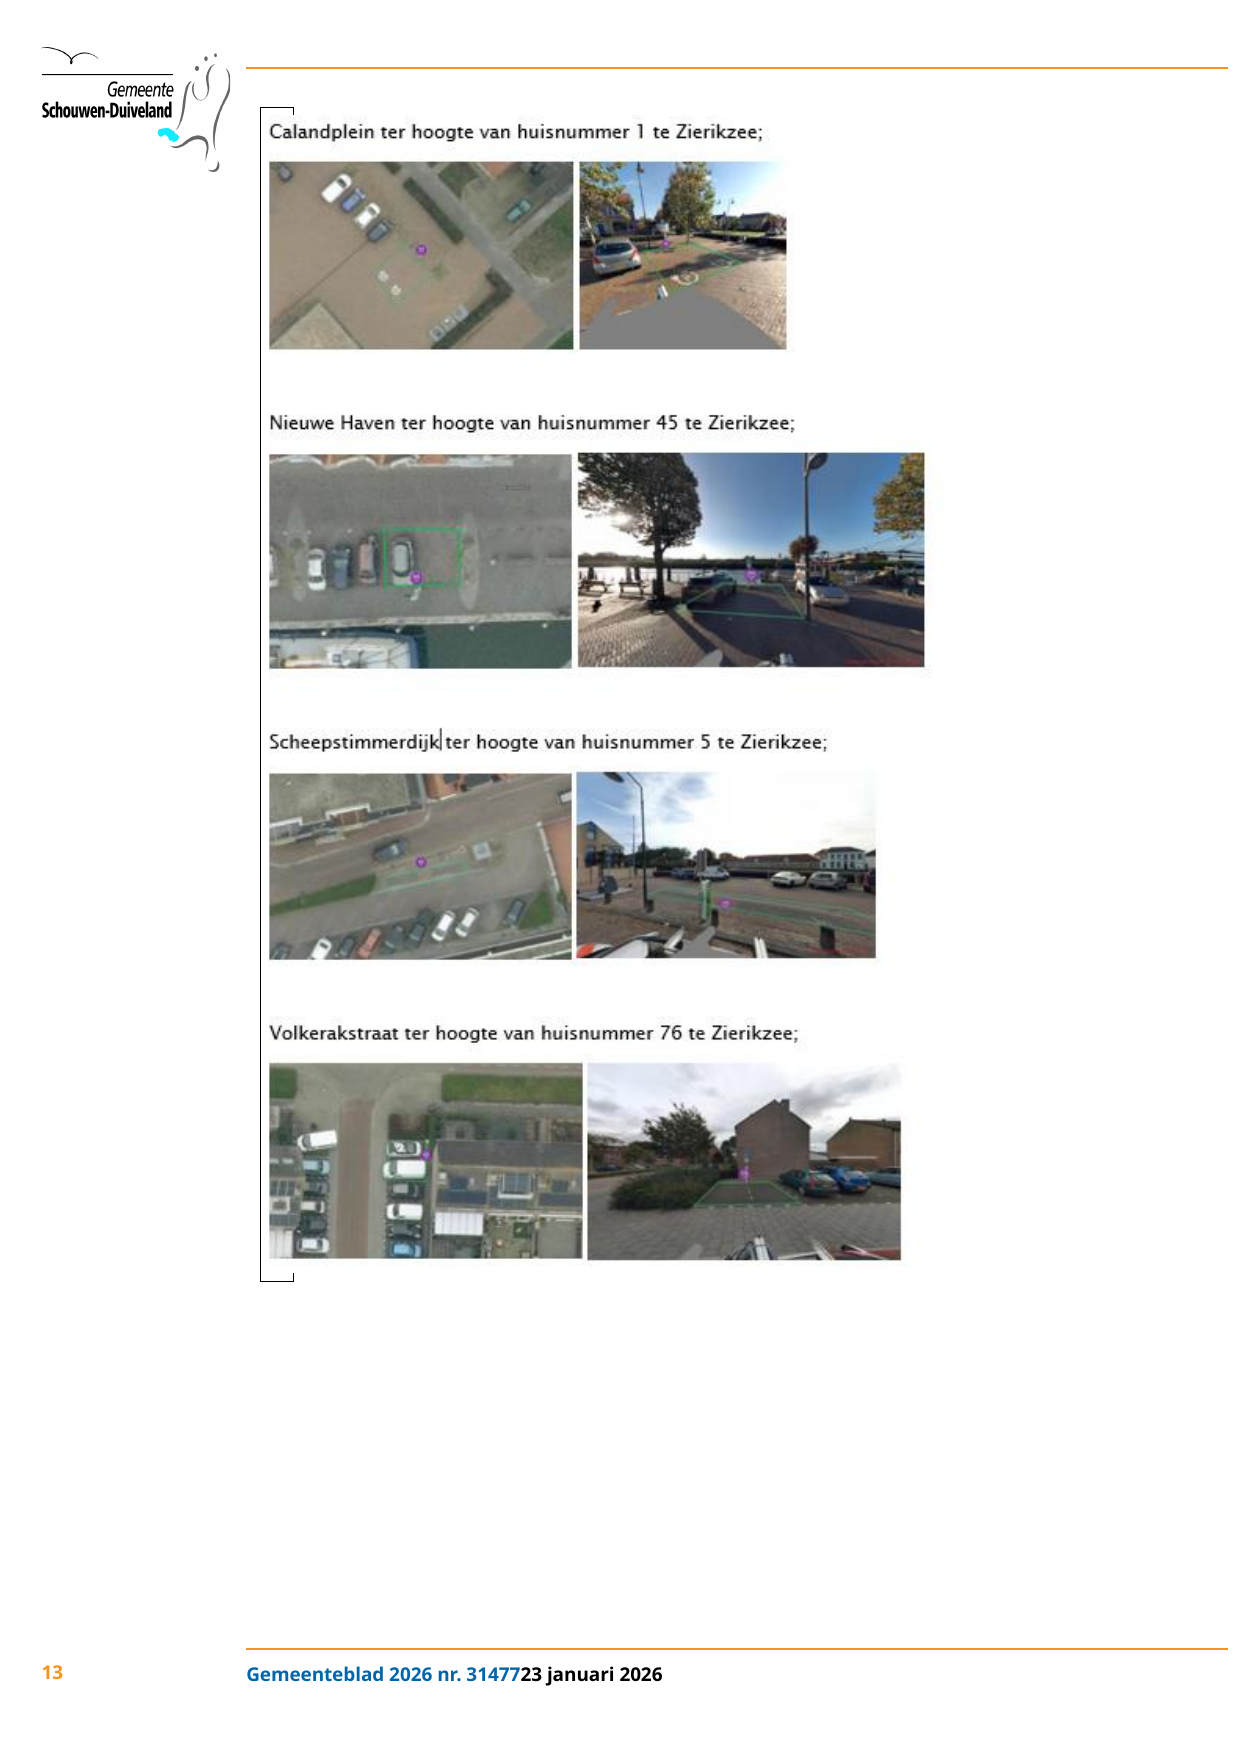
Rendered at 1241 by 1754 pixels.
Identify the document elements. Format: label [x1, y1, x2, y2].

picture [41, 47, 231, 172]
picture [268, 115, 955, 1273]
